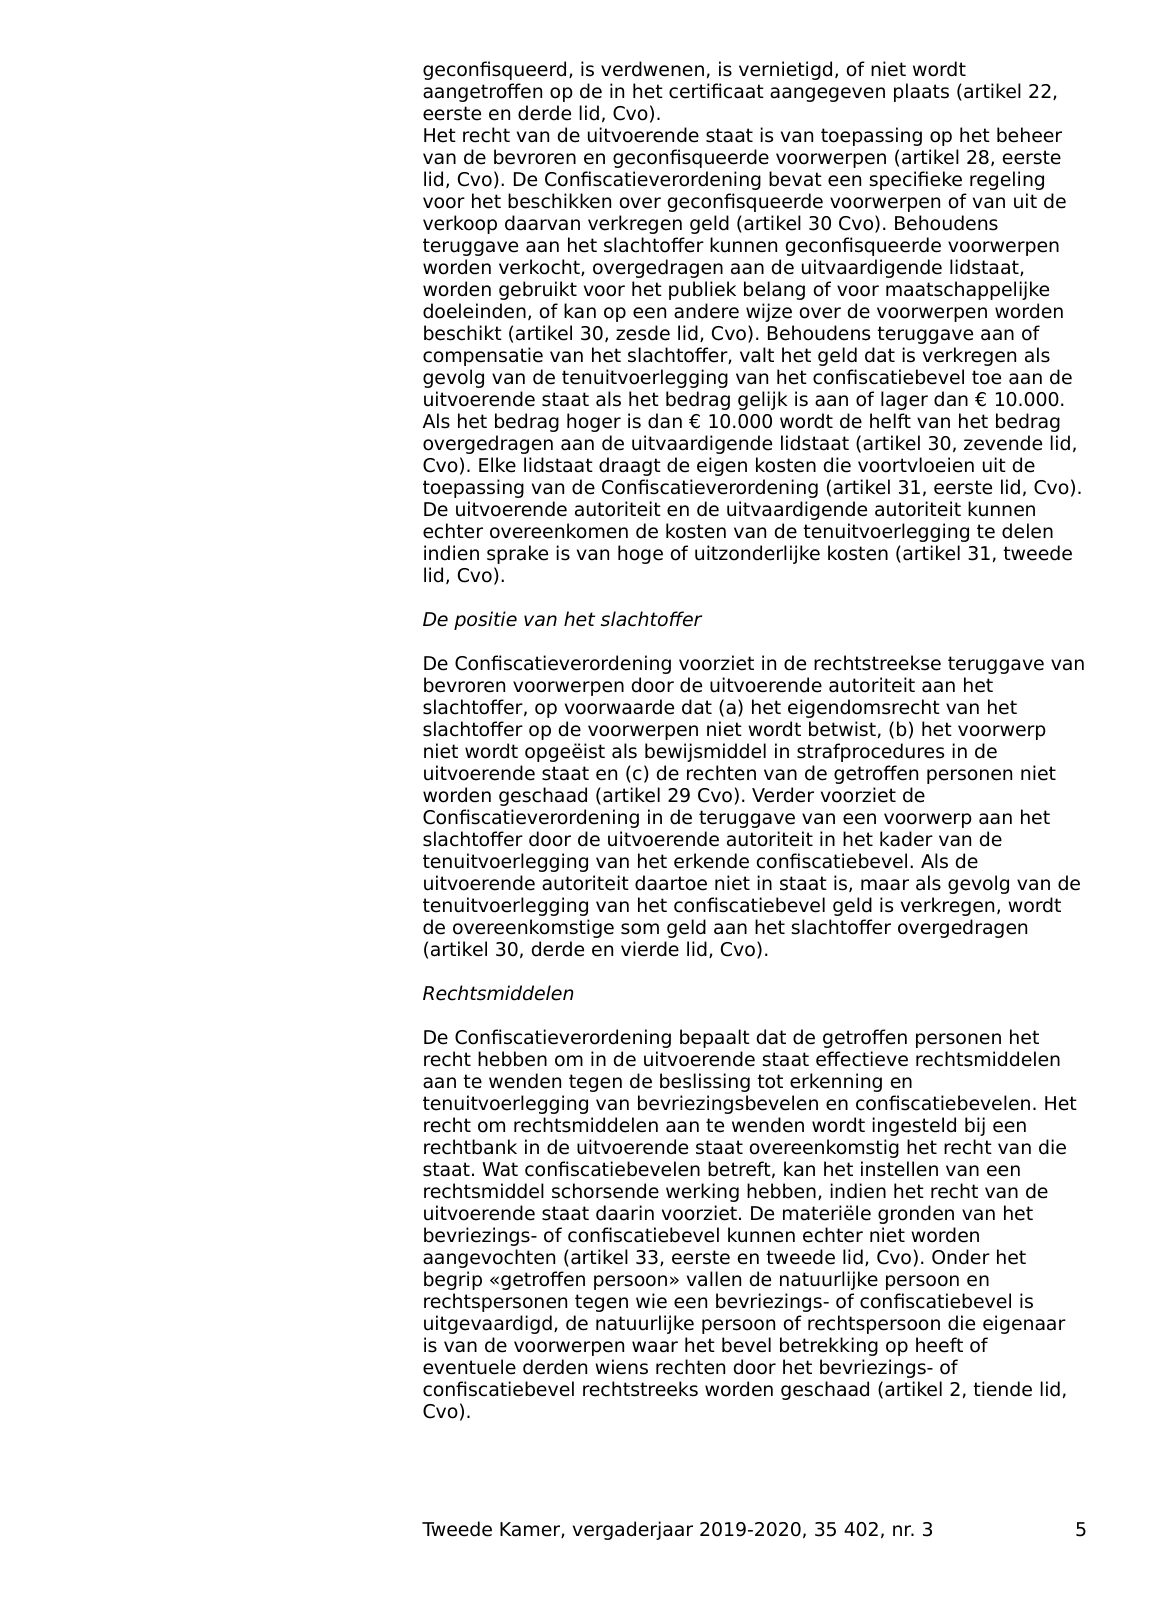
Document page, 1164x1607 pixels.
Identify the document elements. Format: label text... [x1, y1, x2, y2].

text De Confiscatieverordening voorziet in de rechtstreekse teruggave van bevroren voorwerpen door de uitvoerende autoriteit aan het slachtoffer, op voorwaarde dat (a) het eigendomsrecht van het slachtoffer op de voorwerpen niet wordt betwist, (b) het voorwerp niet wordt opgeëist als bewijsmiddel in strafprocedures in de uitvoerende staat en (c) de rechten van de getroffen personen niet worden geschaad (artikel 29 Cvo). Verder voorziet de Confiscatieverordening in de teruggave van een voorwerp aan het slachtoffer door de uitvoerende autoriteit in het kader van de tenuitvoerlegging van het erkende confiscatiebevel. Als de uitvoerende autoriteit daartoe niet in staat is, maar als gevolg van de tenuitvoerlegging van het confiscatiebevel geld is verkregen, wordt de overeenkomstige som geld aan het slachtoffer overgedragen (artikel 30, derde en vierde lid, Cvo). [422, 653, 1087, 961]
subtitle De positie van het slachtoffer [422, 609, 1087, 631]
text Het recht van de uitvoerende staat is van toepassing op het beheer van de bevroren en geconfisqueerde voorwerpen (artikel 28, eerste lid, Cvo). De Confiscatieverordening bevat een specifieke regeling voor het beschikken over geconfisqueerde voorwerpen of van uit de verkoop daarvan verkregen geld (artikel 30 Cvo). Behoudens teruggave aan het slachtoffer kunnen geconfisqueerde voorwerpen worden verkocht, overgedragen aan de uitvaardigende lidstaat, worden gebruikt voor het publiek belang of voor maatschappelijke doeleinden, of kan op een andere wijze over de voorwerpen worden beschikt (artikel 30, zesde lid, Cvo). Behoudens teruggave aan of compensatie van het slachtoffer, valt het geld dat is verkregen als gevolg van de tenuitvoerlegging van het confiscatiebevel toe aan de uitvoerende staat als het bedrag gelijk is aan of lager dan € 10.000. Als het bedrag hoger is dan € 10.000 wordt de helft van het bedrag overgedragen aan de uitvaardigende lidstaat (artikel 30, zevende lid, Cvo). Elke lidstaat draagt de eigen kosten die voortvloeien uit de toepassing van de Confiscatieverordening (artikel 31, eerste lid, Cvo). De uitvoerende autoriteit en de uitvaardigende autoriteit kunnen echter overeenkomen de kosten van de tenuitvoerlegging te delen indien sprake is van hoge of uitzonderlijke kosten (artikel 31, tweede lid, Cvo). [422, 125, 1087, 587]
text geconfisqueerd, is verdwenen, is vernietigd, of niet wordt aangetroffen op de in het certificaat aangegeven plaats (artikel 22, eerste en derde lid, Cvo). [422, 59, 1087, 125]
subtitle Rechtsmiddelen [422, 983, 1087, 1005]
text De Confiscatieverordening bepaalt dat de getroffen personen het recht hebben om in de uitvoerende staat effectieve rechtsmiddelen aan te wenden tegen de beslissing tot erkenning en tenuitvoerlegging van bevriezingsbevelen en confiscatiebevelen. Het recht om rechtsmiddelen aan te wenden wordt ingesteld bij een rechtbank in de uitvoerende staat overeenkomstig het recht van die staat. Wat confiscatiebevelen betreft, kan het instellen van een rechtsmiddel schorsende werking hebben, indien het recht van de uitvoerende staat daarin voorziet. De materiële gronden van het bevriezings- of confiscatiebevel kunnen echter niet worden aangevochten (artikel 33, eerste en tweede lid, Cvo). Onder het begrip «getroffen persoon» vallen de natuurlijke persoon en rechtspersonen tegen wie een bevriezings- of confiscatiebevel is uitgevaardigd, de natuurlijke persoon of rechtspersoon die eigenaar is van de voorwerpen waar het bevel betrekking op heeft of eventuele derden wiens rechten door het bevriezings- of confiscatiebevel rechtstreeks worden geschaad (artikel 2, tiende lid, Cvo). [422, 1027, 1087, 1423]
